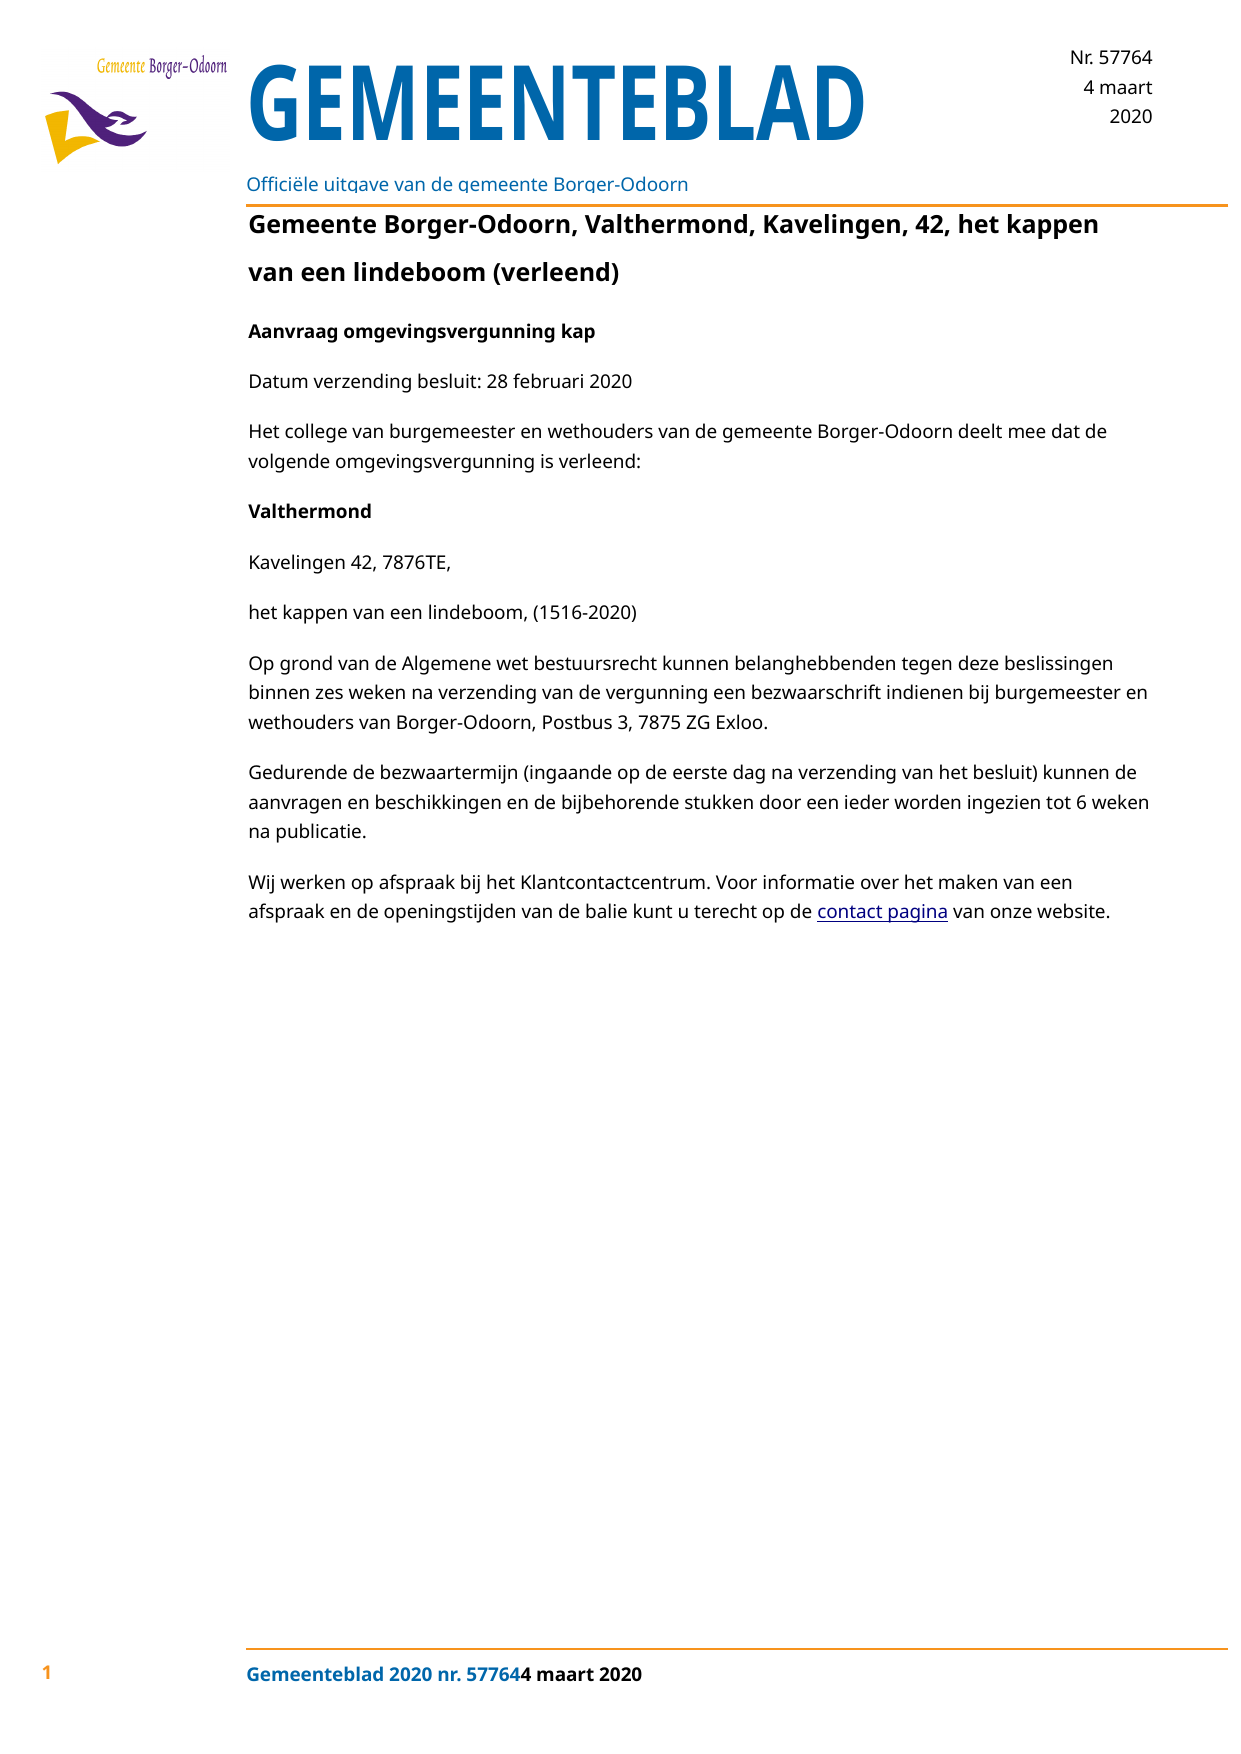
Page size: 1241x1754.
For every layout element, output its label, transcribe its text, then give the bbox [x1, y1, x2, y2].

text Valthermond [248, 499, 1152, 524]
picture [41, 47, 231, 172]
text Aanvraag omgevingsvergunning kap [248, 318, 1152, 344]
text Wij werken op afspraak bij het Klantcontactcentrum. Voor informatie over het maken van een afspraak en de openingstijden van de balie kunt u terecht op de contact pagina van onze website. [248, 869, 1152, 924]
text Het college van burgemeester en wethouders van de gemeente Borger-Odoorn deelt mee dat de volgende omgevingsvergunning is verleend: [248, 419, 1152, 474]
text Gemeente Borger-Odoorn, Valthermond, Kavelingen, 42, het kappen van een lindeboom (verleend) [248, 207, 1152, 288]
text Op grond van de Algemene wet bestuursrecht kunnen belanghebbenden tegen deze beslissingen binnen zes weken na verzending van de vergunning een bezwaarschrift indienen bij burgemeester en wethouders van Borger-Odoorn, Postbus 3, 7875 ZG Exloo. [248, 650, 1152, 735]
text Datum verzending besluit: 28 februari 2020 [248, 368, 1152, 394]
text Kavelingen 42, 7876TE, [248, 549, 1152, 575]
text het kappen van een lindeboom, (1516-2020) [248, 599, 1152, 625]
text Gedurende de bezwaartermijn (ingaande op de eerste dag na verzending van het besluit) kunnen de aanvragen en beschikkingen en de bijbehorende stukken door een ieder worden ingezien tot 6 weken na publicatie. [248, 759, 1152, 844]
